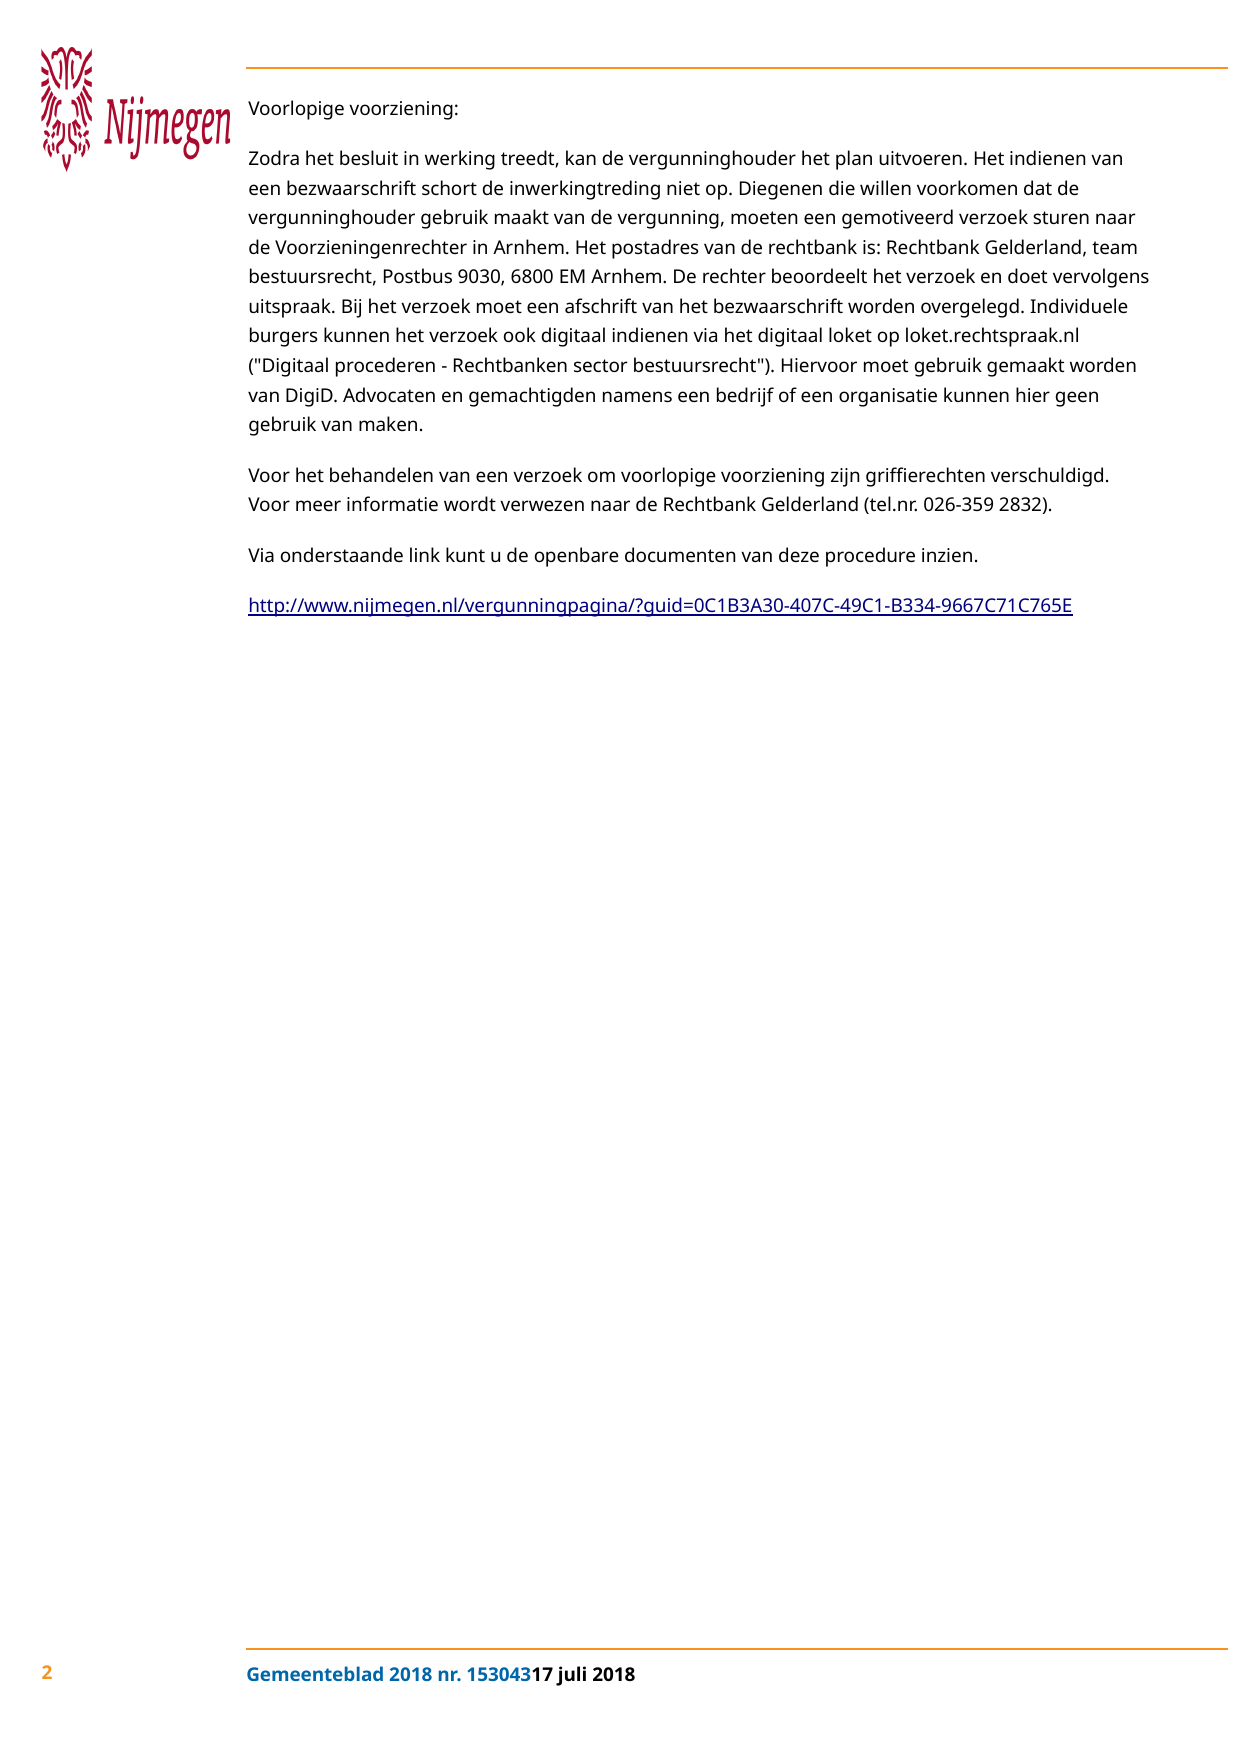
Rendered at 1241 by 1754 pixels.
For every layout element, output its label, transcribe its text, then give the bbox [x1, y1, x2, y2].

text http://www.nijmegen.nl/vergunningpagina/?guid=0C1B3A30-407C-49C1-B334-9667C71C765E [248, 592, 1152, 618]
picture [41, 47, 231, 172]
text Zodra het besluit in werking treedt, kan de vergunninghouder het plan uitvoeren. Het indienen van een bezwaarschrift schort de inwerkingtreding niet op. Diegenen die willen voorkomen dat de vergunninghouder gebruik maakt van de vergunning, moeten een gemotiveerd verzoek sturen naar de Voorzieningenrechter in Arnhem. Het postadres van de rechtbank is: Rechtbank Gelderland, team bestuursrecht, Postbus 9030, 6800 EM Arnhem. De rechter beoordeelt het verzoek en doet vervolgens uitspraak. Bij het verzoek moet een afschrift van het bezwaarschrift worden overgelegd. Individuele burgers kunnen het verzoek ook digitaal indienen via het digitaal loket op loket.rechtspraak.nl ("Digitaal procederen - Rechtbanken sector bestuursrecht"). Hiervoor moet gebruik gemaakt worden van DigiD. Advocaten en gemachtigden namens een bedrijf of een organisatie kunnen hier geen gebruik van maken. [248, 145, 1152, 437]
text Voor het behandelen van een verzoek om voorlopige voorziening zijn griffierechten verschuldigd. Voor meer informatie wordt verwezen naar de Rechtbank Gelderland (tel.nr. 026-359 2832). [248, 462, 1152, 517]
text Via onderstaande link kunt u de openbare documenten van deze procedure inzien. [248, 542, 1152, 568]
text Voorlopige voorziening: [248, 95, 1152, 121]
